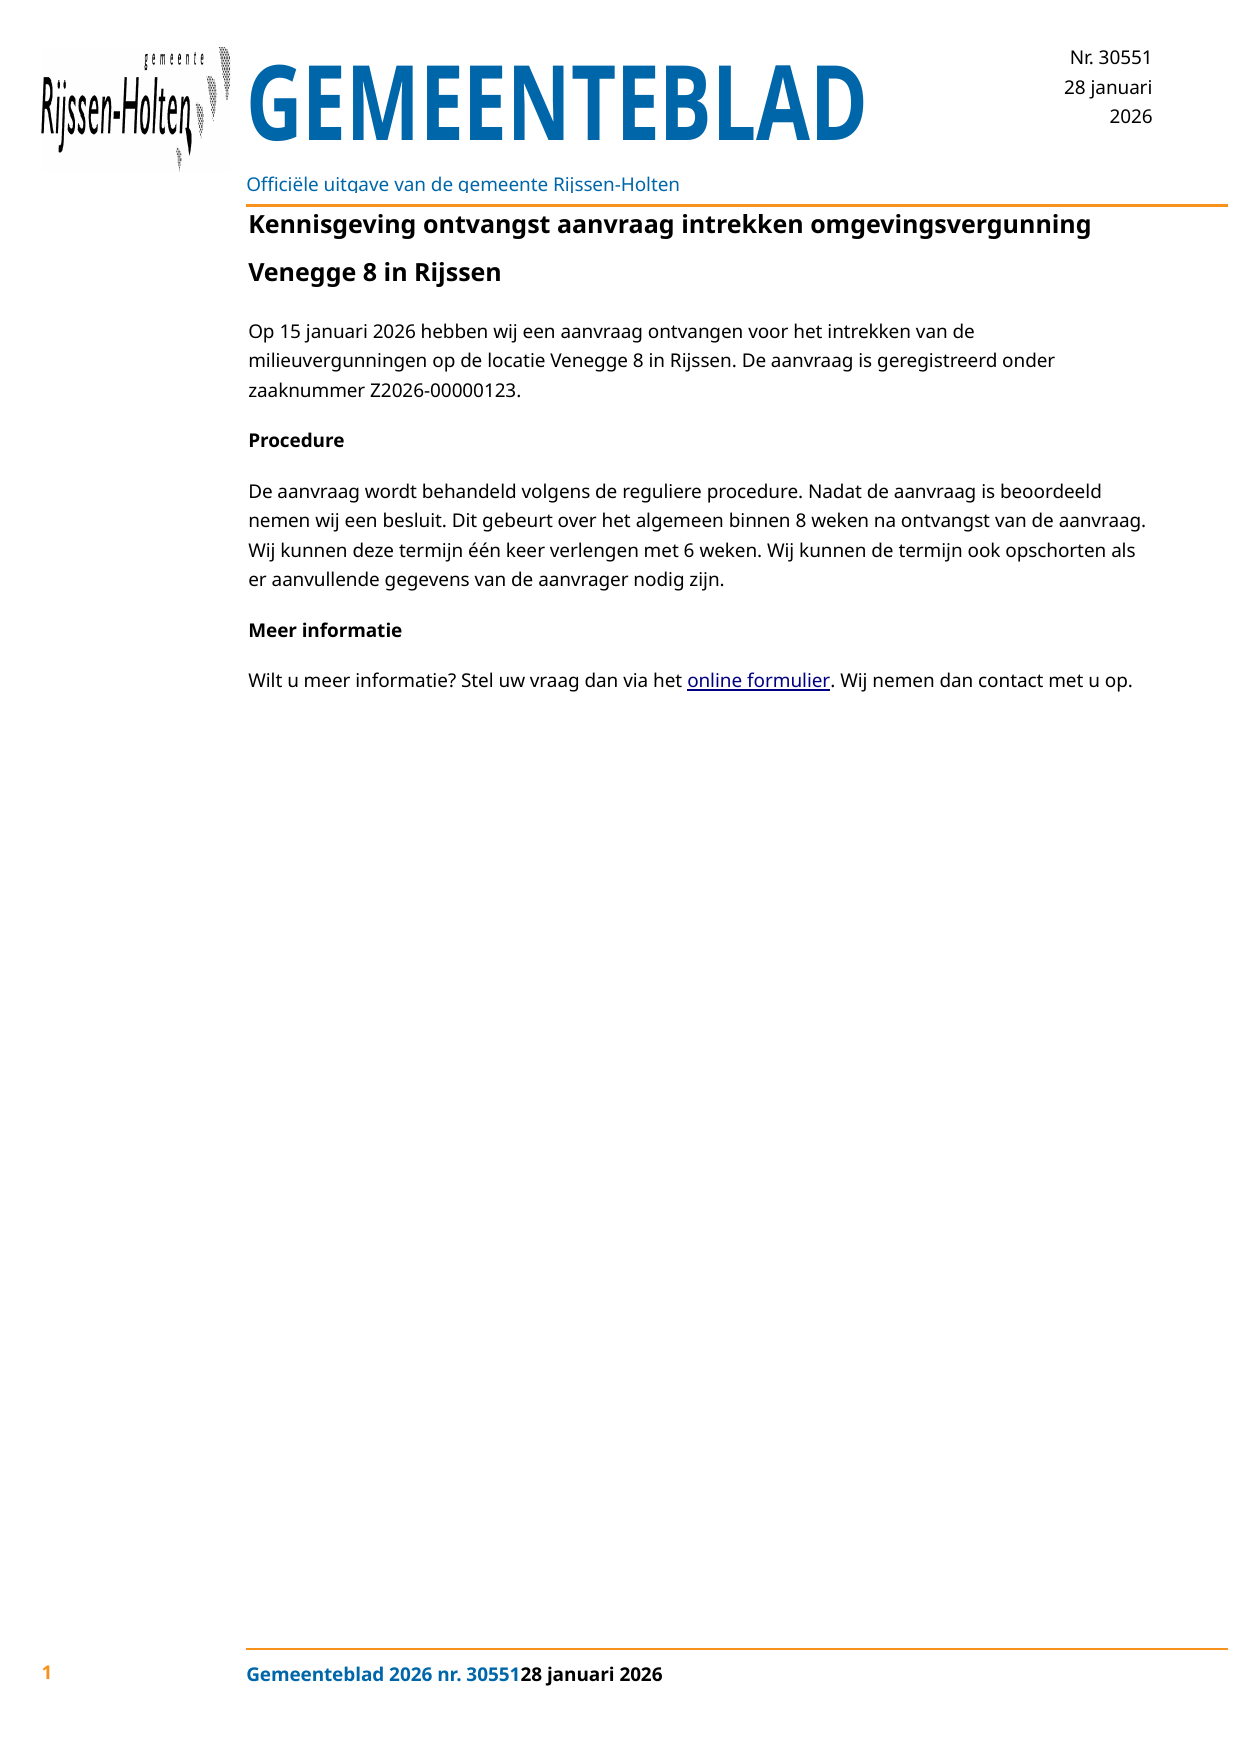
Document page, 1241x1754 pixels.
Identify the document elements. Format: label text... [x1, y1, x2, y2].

text De aanvraag wordt behandeld volgens de reguliere procedure. Nadat de aanvraag is beoordeeld nemen wij een besluit. Dit gebeurt over het algemeen binnen 8 weken na ontvangst van de aanvraag. Wij kunnen deze termijn één keer verlengen met 6 weken. Wij kunnen de termijn ook opschorten als er aanvullende gegevens van de aanvrager nodig zijn. [248, 478, 1152, 592]
text Op 15 januari 2026 hebben wij een aanvraag ontvangen voor het intrekken van de milieuvergunningen op de locatie Venegge 8 in Rijssen. De aanvraag is geregistreerd onder zaaknummer Z2026-00000123. [248, 318, 1152, 403]
picture [41, 47, 231, 172]
text Wilt u meer informatie? Stel uw vraag dan via het online formulier. Wij nemen dan contact met u op. [248, 667, 1152, 693]
text Procedure [248, 427, 1152, 453]
text Meer informatie [248, 617, 1152, 643]
text Kennisgeving ontvangst aanvraag intrekken omgevingsvergunning Venegge 8 in Rijssen [248, 207, 1152, 288]
